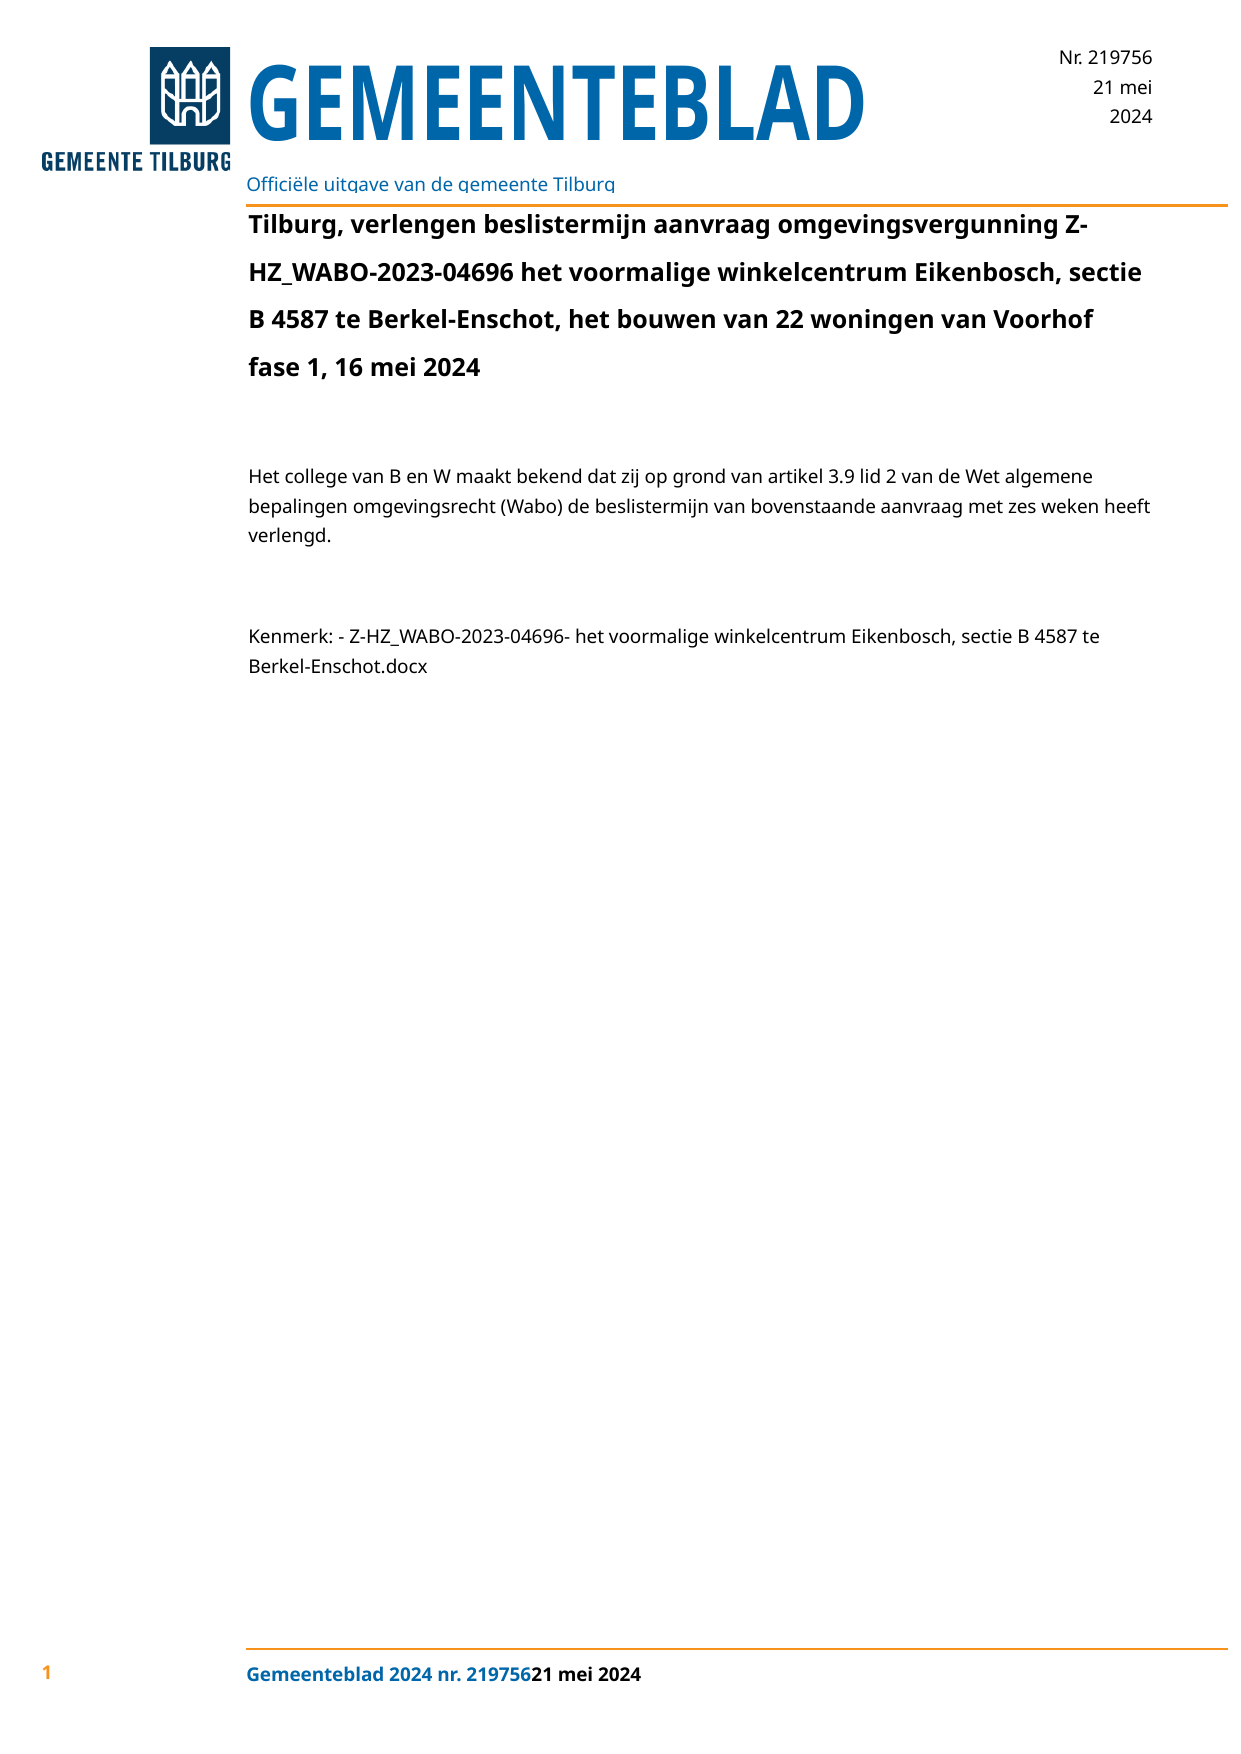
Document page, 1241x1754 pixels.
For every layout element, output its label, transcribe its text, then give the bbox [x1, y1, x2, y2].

picture [41, 47, 231, 172]
text Kenmerk: - Z-HZ_WABO-2023-04696- het voormalige winkelcentrum Eikenbosch, sectie B 4587 te Berkel-Enschot.docx [248, 623, 1152, 679]
text Tilburg, verlengen beslistermijn aanvraag omgevingsvergunning Z-HZ_WABO-2023-04696 het voormalige winkelcentrum Eikenbosch, sectie B 4587 te Berkel-Enschot, het bouwen van 22 woningen van Voorhof fase 1, 16 mei 2024 [248, 207, 1152, 384]
text Het college van B en W maakt bekend dat zij op grond van artikel 3.9 lid 2 van de Wet algemene bepalingen omgevingsrecht (Wabo) de beslistermijn van bovenstaande aanvraag met zes weken heeft verlengd. [248, 463, 1152, 548]
